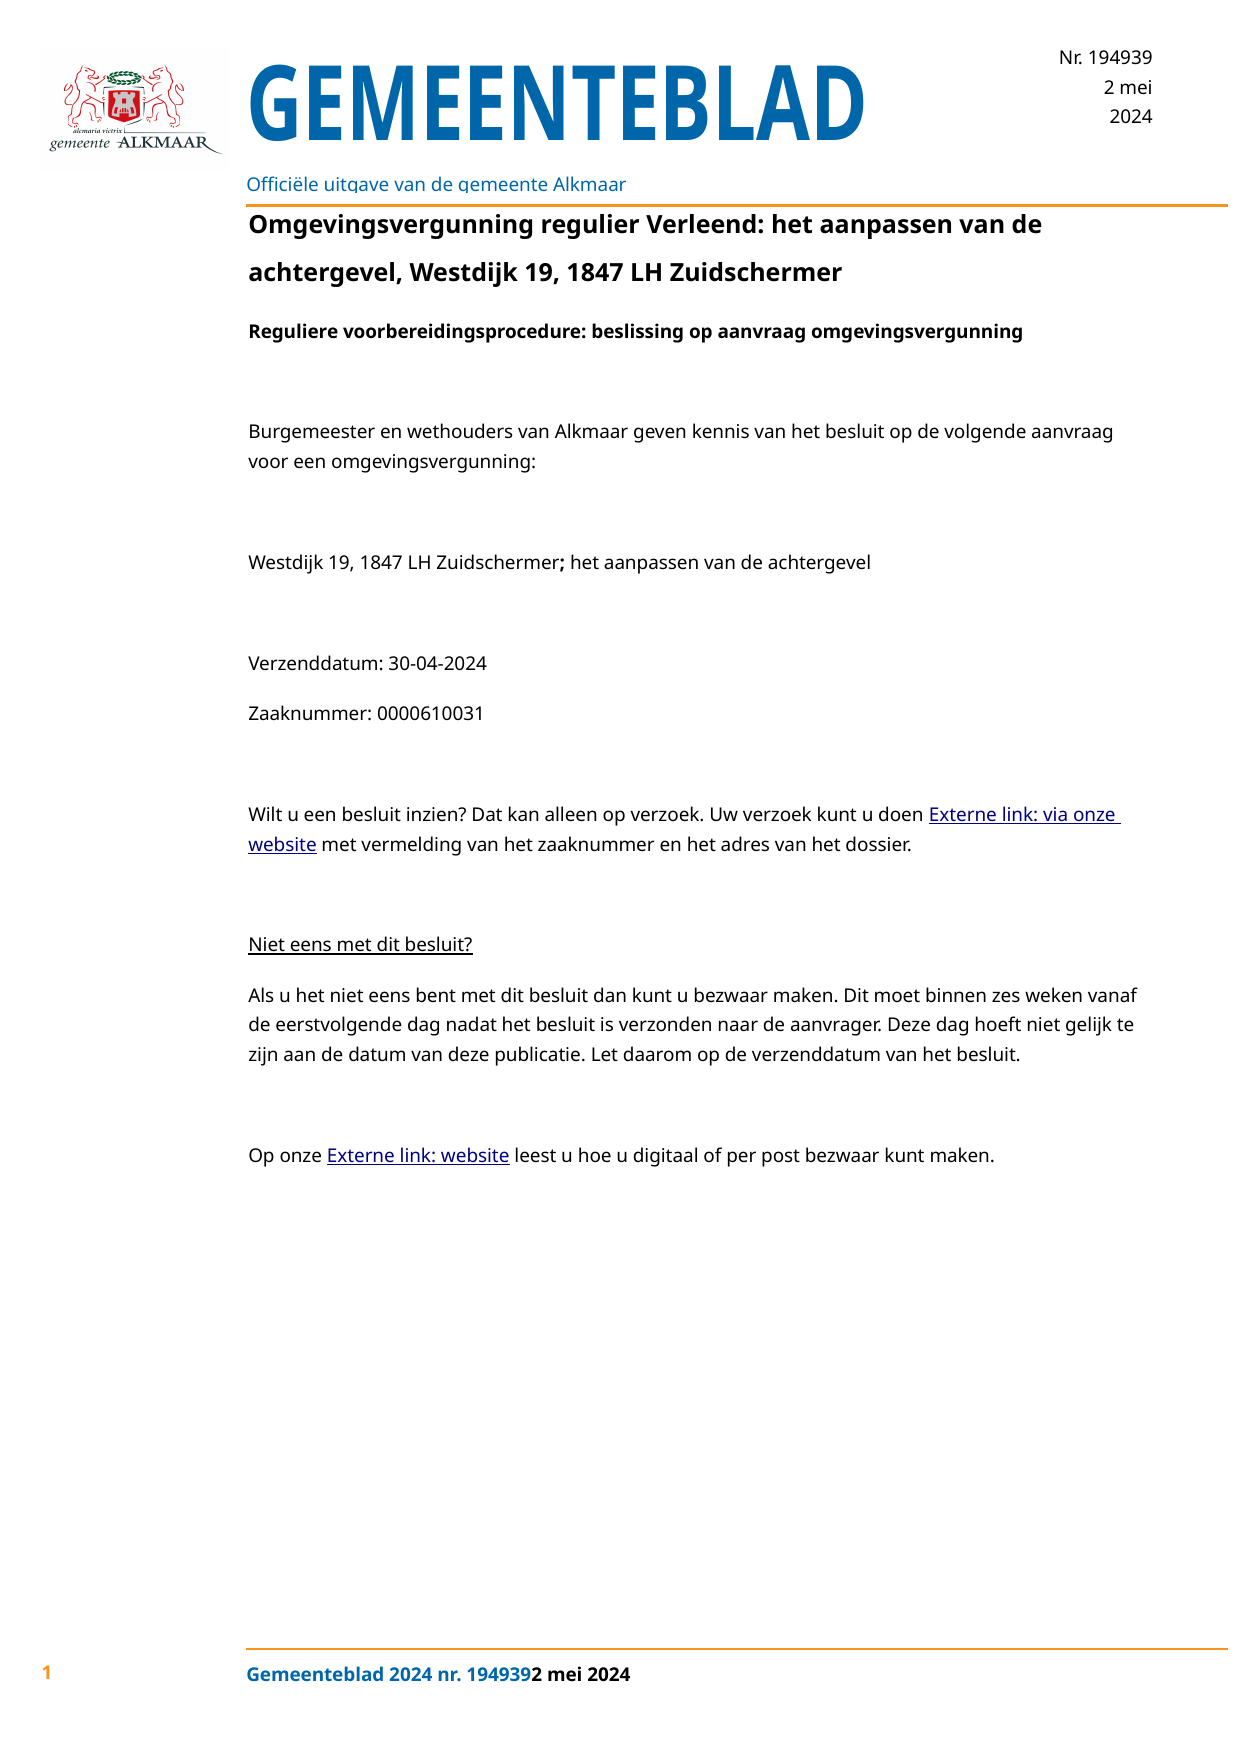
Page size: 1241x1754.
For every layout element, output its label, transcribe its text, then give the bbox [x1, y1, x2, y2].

picture [41, 47, 231, 172]
text Omgevingsvergunning regulier Verleend: het aanpassen van de achtergevel, Westdijk 19, 1847 LH Zuidschermer [248, 207, 1152, 288]
text Als u het niet eens bent met dit besluit dan kunt u bezwaar maken. Dit moet binnen zes weken vanaf de eerstvolgende dag nadat het besluit is verzonden naar de aanvrager. Deze dag hoeft niet gelijk te zijn aan de datum van deze publicatie. Let daarom op de verzenddatum van het besluit. [248, 982, 1152, 1067]
text Reguliere voorbereidingsprocedure: beslissing op aanvraag omgevingsvergunning [248, 318, 1152, 344]
text Op onze Externe link: website leest u hoe u digitaal of per post bezwaar kunt maken. [248, 1142, 1152, 1168]
text Wilt u een besluit inzien? Dat kan alleen op verzoek. Uw verzoek kunt u doen Externe link: via onze website met vermelding van het zaaknummer en het adres van het dossier. [248, 801, 1152, 857]
text Westdijk 19, 1847 LH Zuidschermer; het aanpassen van de achtergevel [248, 549, 1152, 575]
text Verzenddatum: 30-04-2024 [248, 650, 1152, 676]
text Zaaknummer: 0000610031 [248, 700, 1152, 726]
text Burgemeester en wethouders van Alkmaar geven kennis van het besluit op de volgende aanvraag voor een omgevingsvergunning: [248, 419, 1152, 474]
text Niet eens met dit besluit? [248, 932, 1152, 957]
